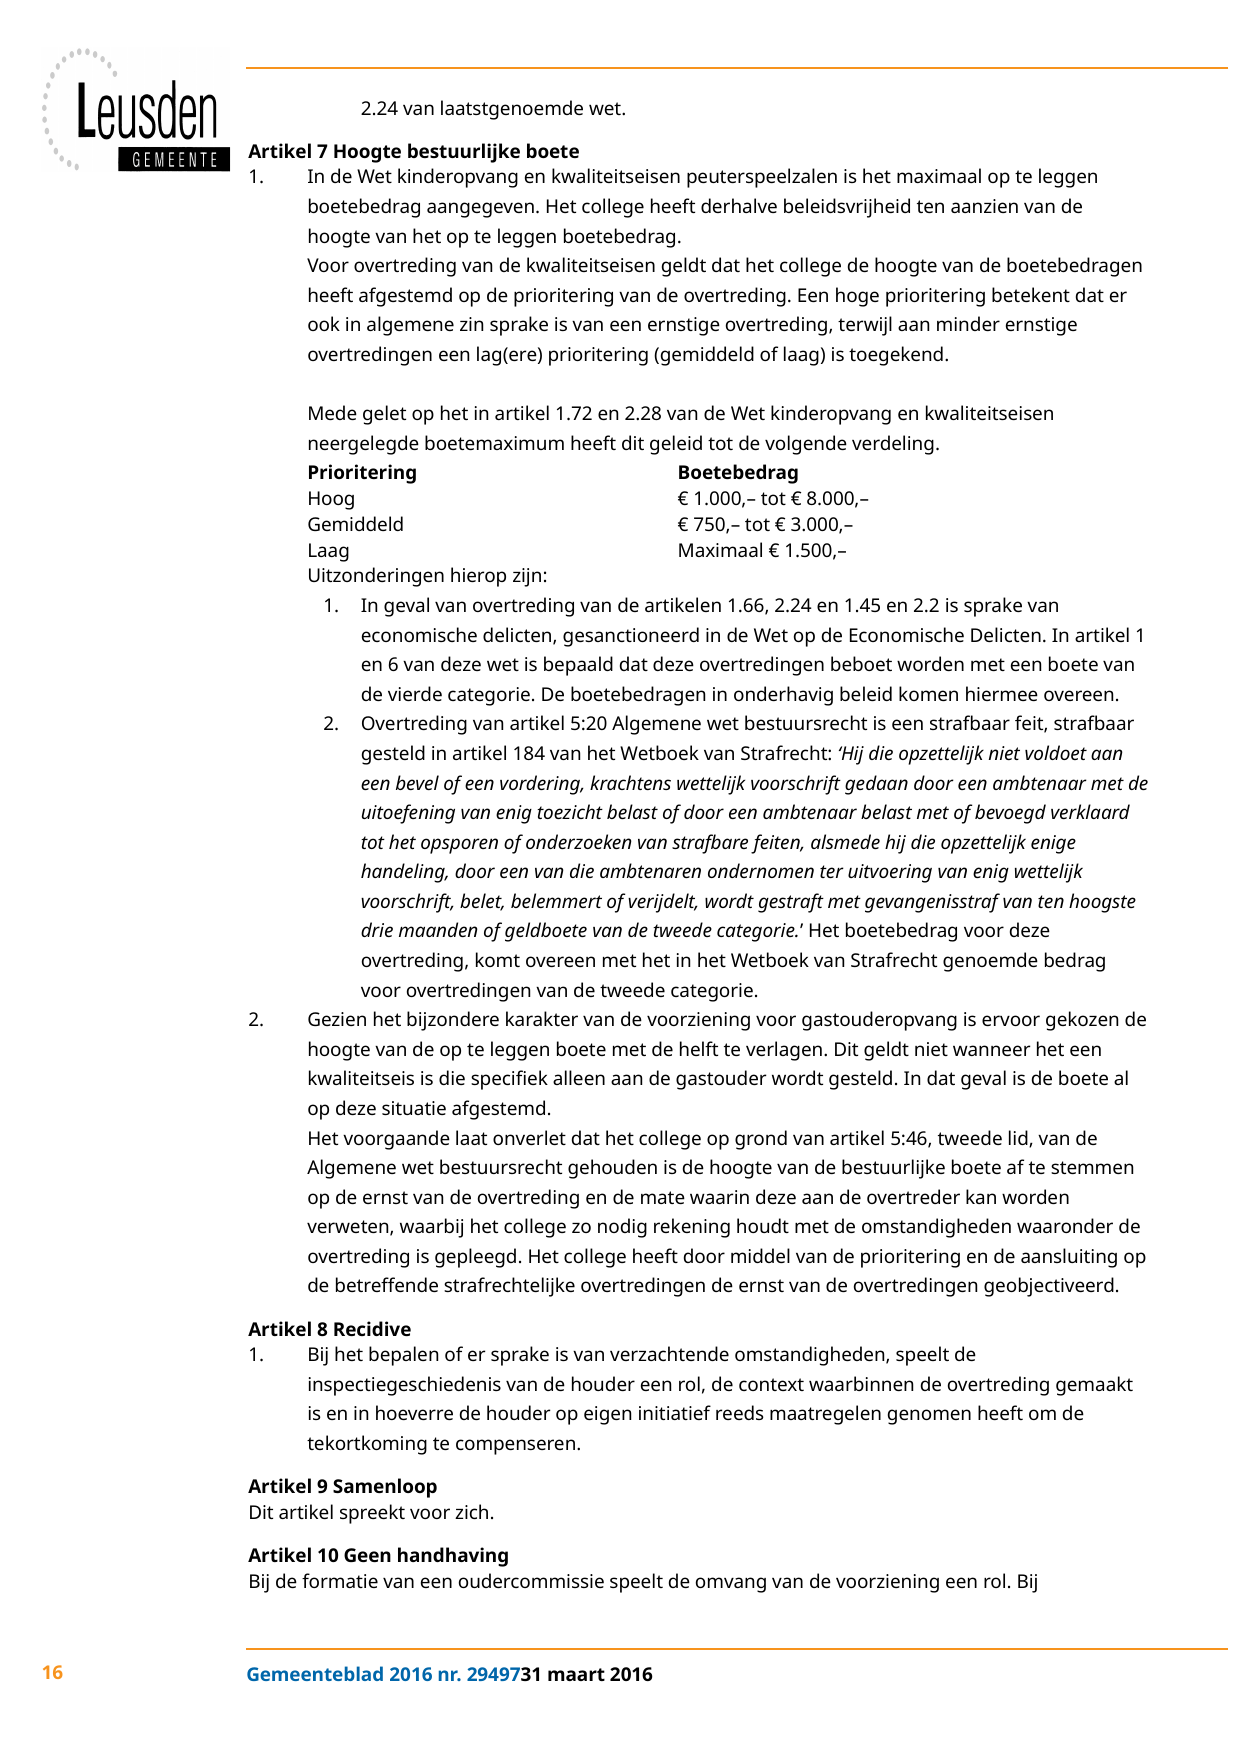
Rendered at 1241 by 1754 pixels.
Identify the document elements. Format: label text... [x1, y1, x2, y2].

list Voor overtreding van de kwaliteitseisen geldt dat het college de hoogte van de boetebedragen heeft afgestemd op de prioritering van de overtreding. Een hoge prioritering betekent dat er ook in algemene zin sprake is van een ernstige overtreding, terwijl aan minder ernstige overtredingen een lag(ere) prioritering (gemiddeld of laag) is toegekend. [248, 252, 1152, 367]
text Bij de formatie van een oudercommissie speelt de omvang van de voorziening een rol. Bij [248, 1568, 1152, 1594]
table_header Prioritering [307, 460, 677, 485]
table_cell € 1.000,– tot € 8.000,– [678, 485, 1211, 511]
list Mede gelet op het in artikel 1.72 en 2.28 van de Wet kinderopvang en kwaliteitseisen neergelegde boetemaximum heeft dit geleid tot de volgende verdeling. [248, 400, 1152, 456]
list In geval van overtreding van de artikelen 1.66, 2.24 en 1.45 en 2.2 is sprake van economische delicten, gesanctioneerd in de Wet op de Economische Delicten. In artikel 1 en 6 van deze wet is bepaald dat deze overtredingen beboet worden met een boete van de vierde categorie. De boetebedragen in onderhavig beleid komen hiermee overeen. [323, 592, 1152, 707]
text Artikel 10 Geen handhaving [248, 1542, 1152, 1568]
list Overtreding van artikel 5:20 Algemene wet bestuursrecht is een strafbaar feit, strafbaar gesteld in artikel 184 van het Wetboek van Strafrecht: ‘Hij die opzettelijk niet voldoet aan een bevel of een vordering, krachtens wettelijk voorschrift gedaan door een ambtenaar met de uitoefening van enig toezicht belast of door een ambtenaar belast met of bevoegd verklaard tot het opsporen of onderzoeken van strafbare feiten, alsmede hij die opzettelijk enige handeling, door een van die ambtenaren ondernomen ter uitvoering van enig wettelijk voorschrift, belet, belemmert of verijdelt, wordt gestraft met gevangenisstraf van ten hoogste drie maanden of geldboete van de tweede categorie.’ Het boetebedrag voor deze overtreding, komt overeen met het in het Wetboek van Strafrecht genoemde bedrag voor overtredingen van de tweede categorie. [323, 711, 1152, 1002]
table_cell Gemiddeld [307, 511, 677, 537]
table_cell Maximaal € 1.500,– [678, 537, 1211, 562]
list Bij het bepalen of er sprake is van verzachtende omstandigheden, speelt de inspectiegeschiedenis van de houder een rol, de context waarbinnen de overtreding gemaakt is en in hoeverre de houder op eigen initiatief reeds maatregelen genomen heeft om de tekortkoming te compenseren. [248, 1341, 1152, 1456]
list In de Wet kinderopvang en kwaliteitseisen peuterspeelzalen is het maximaal op te leggen boetebedrag aangegeven. Het college heeft derhalve beleidsvrijheid ten aanzien van de hoogte van het op te leggen boetebedrag. [248, 164, 1152, 248]
table_cell Laag [307, 537, 677, 562]
list Het voorgaande laat onverlet dat het college op grond van artikel 5:46, tweede lid, van de Algemene wet bestuursrecht gehouden is de hoogte van de bestuurlijke boete af te stemmen op de ernst van de overtreding en de mate waarin deze aan de overtreder kan worden verweten, waarbij het college zo nodig rekening houdt met de omstandigheden waaronder de overtreding is gepleegd. Het college heeft door middel van de prioritering en de aansluiting op de betreffende strafrechtelijke overtredingen de ernst van de overtredingen geobjectiveerd. [248, 1125, 1152, 1298]
text Dit artikel spreekt voor zich. [248, 1499, 1152, 1525]
list Gezien het bijzondere karakter van de voorziening voor gastouderopvang is ervoor gekozen de hoogte van de op te leggen boete met de helft te verlagen. Dit geldt niet wanneer het een kwaliteitseis is die specifiek alleen aan de gastouder wordt gesteld. In dat geval is de boete al op deze situatie afgestemd. [248, 1006, 1152, 1121]
table_cell Hoog [307, 485, 677, 511]
text Artikel 9 Samenloop [248, 1473, 1152, 1499]
text Artikel 8 Recidive [248, 1316, 1152, 1341]
text Artikel 7 Hoogte bestuurlijke boete [248, 138, 1152, 164]
table_cell € 750,– tot € 3.000,– [678, 511, 1211, 537]
table_header Boetebedrag [678, 460, 1211, 485]
list 2.24 van laatstgenoemde wet. [323, 95, 1152, 121]
list Uitzonderingen hierop zijn: [248, 563, 1152, 588]
picture [41, 47, 231, 172]
